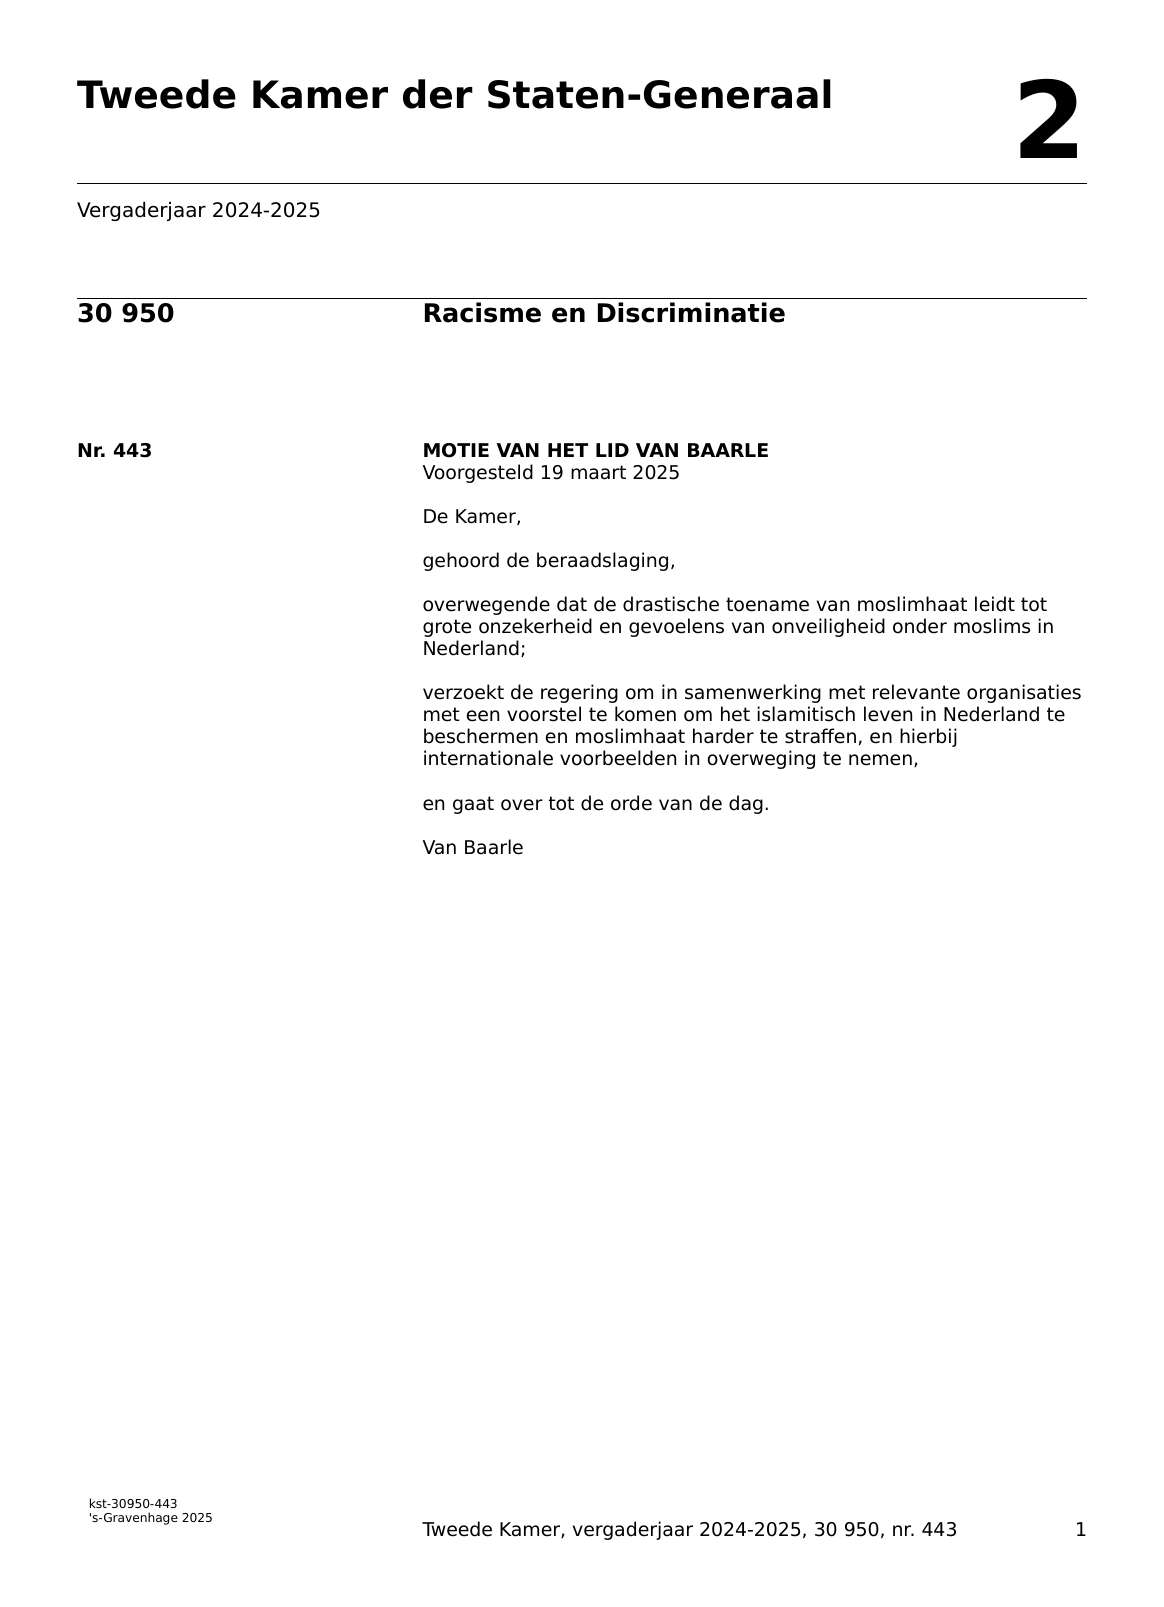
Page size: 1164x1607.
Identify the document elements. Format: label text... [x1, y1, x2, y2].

text kst-30950-443 [88, 1497, 323, 1511]
text Voorgesteld 19 maart 2025 [422, 462, 1087, 484]
text 's-Gravenhage 2025 [88, 1511, 323, 1525]
subtitle 30 950 Racisme en Discriminatie [77, 299, 1087, 329]
table_header 2 [886, 59, 1087, 183]
text Van Baarle [422, 837, 1087, 858]
text gehoord de beraadslaging, [422, 550, 1087, 572]
subtitle Nr. 443 MOTIE VAN HET LID VAN BAARLE [77, 440, 1087, 462]
table_header Tweede Kamer der Staten-Generaal [77, 59, 886, 183]
table_cell Vergaderjaar 2024-2025 [77, 184, 1087, 298]
text overwegende dat de drastische toename van moslimhaat leidt tot grote onzekerheid en gevoelens van onveiligheid onder moslims in Nederland; [422, 594, 1087, 660]
text en gaat over tot de orde van de dag. [422, 792, 1087, 814]
text De Kamer, [422, 506, 1087, 528]
text verzoekt de regering om in samenwerking met relevante organisaties met een voorstel te komen om het islamitisch leven in Nederland te beschermen en moslimhaat harder te straffen, en hierbij internationale voorbeelden in overweging te nemen, [422, 682, 1087, 770]
